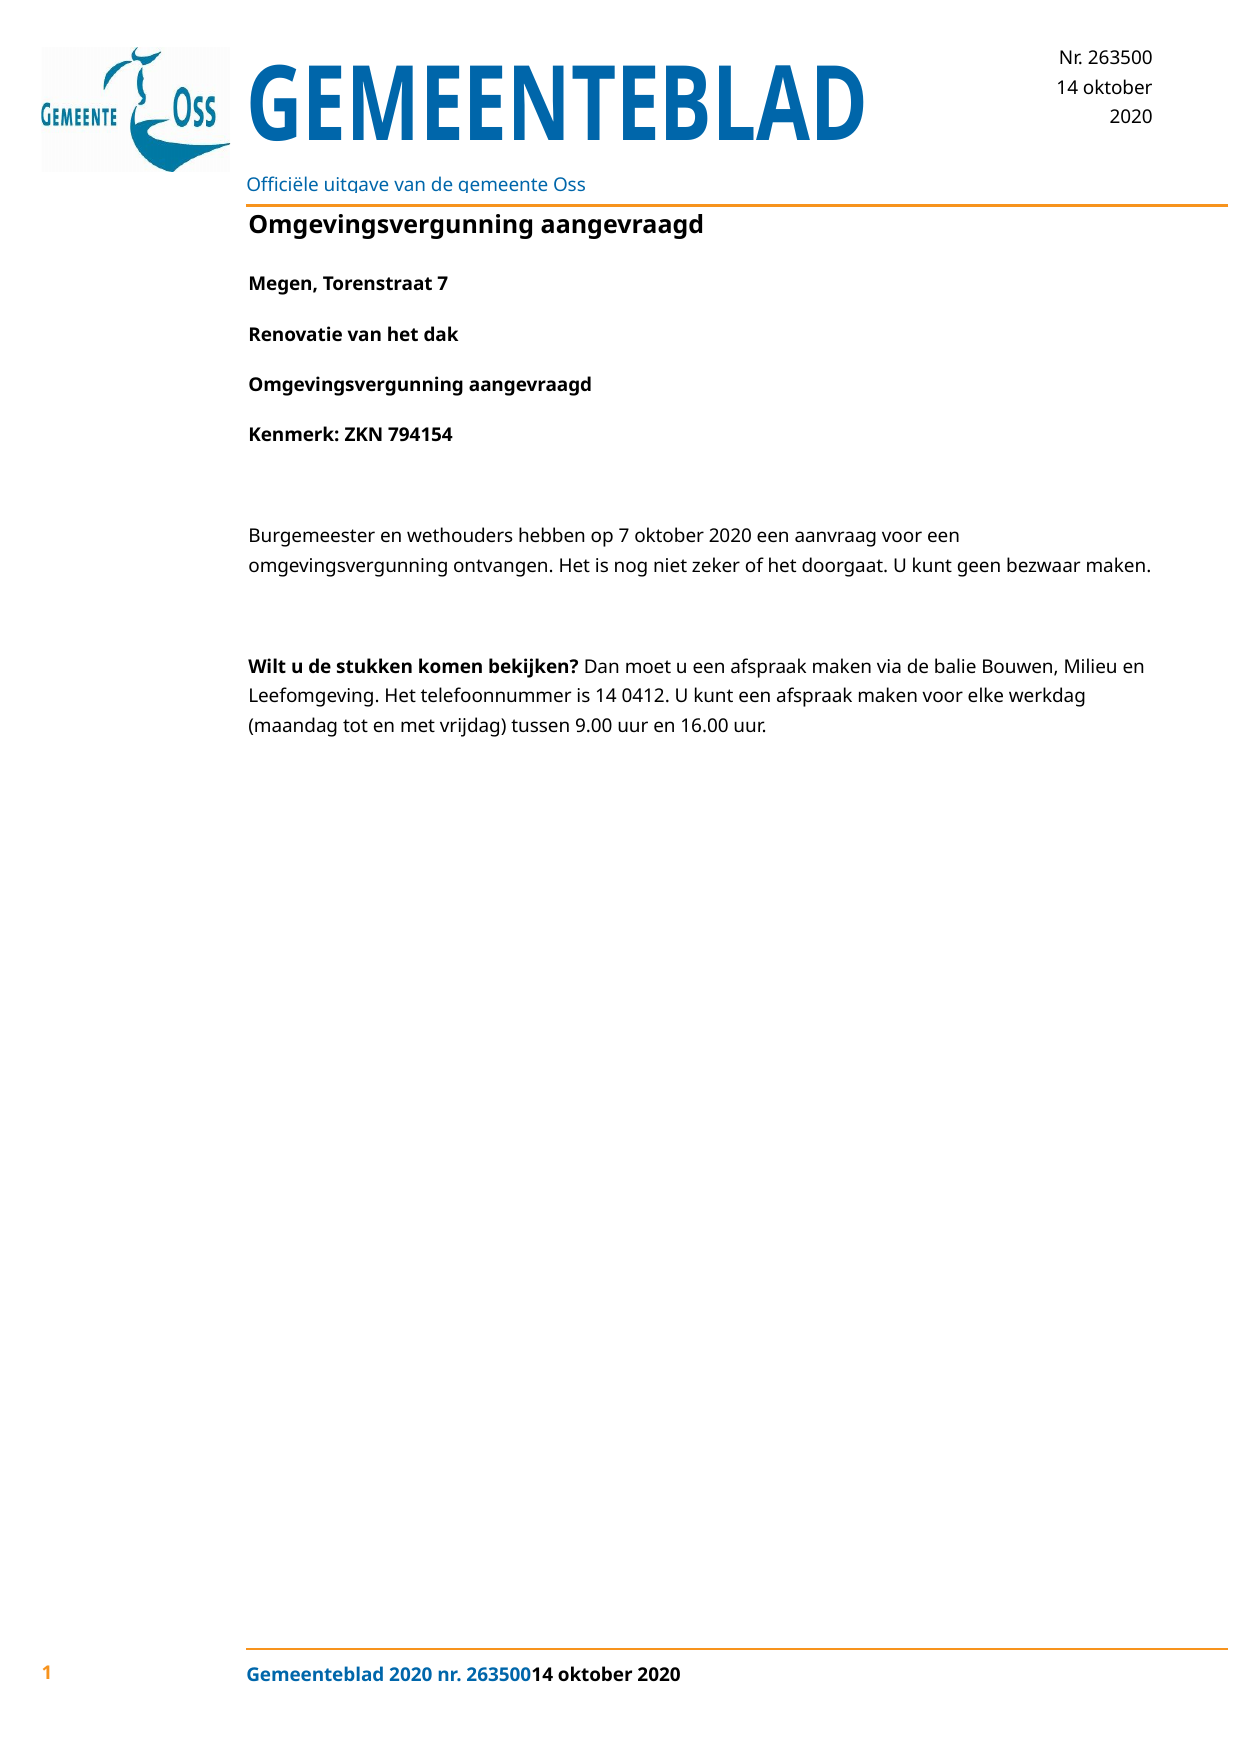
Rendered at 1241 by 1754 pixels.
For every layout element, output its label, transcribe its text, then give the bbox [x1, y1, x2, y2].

text Renovatie van het dak [248, 321, 1152, 346]
text Burgemeester en wethouders hebben op 7 oktober 2020 een aanvraag voor een omgevingsvergunning ontvangen. Het is nog niet zeker of het doorgaat. U kunt geen bezwaar maken. [248, 522, 1152, 578]
picture [41, 47, 231, 172]
text Omgevingsvergunning aangevraagd [248, 207, 1152, 241]
text Omgevingsvergunning aangevraagd [248, 371, 1152, 397]
text Kenmerk: ZKN 794154 [248, 422, 1152, 447]
text Megen, Torenstraat 7 [248, 270, 1152, 296]
text Wilt u de stukken komen bekijken? Dan moet u een afspraak maken via de balie Bouwen, Milieu en Leefomgeving. Het telefoonnummer is 14 0412. U kunt een afspraak maken voor elke werkdag (maandag tot en met vrijdag) tussen 9.00 uur en 16.00 uur. [248, 653, 1152, 738]
